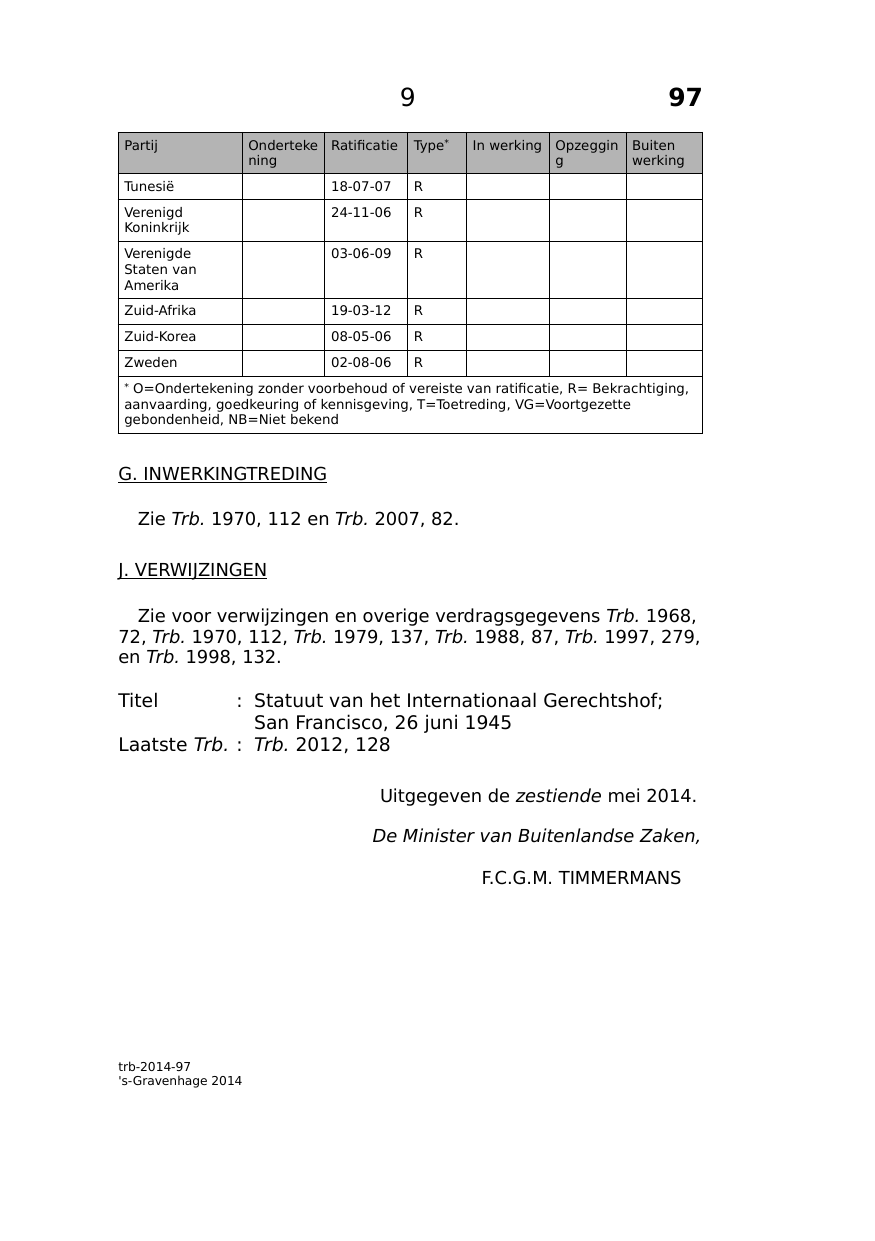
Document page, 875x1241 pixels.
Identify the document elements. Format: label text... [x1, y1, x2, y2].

table_cell 08-05-06 [325, 325, 407, 349]
table_cell Trb. 2012, 128 [254, 734, 703, 755]
table_cell [467, 325, 549, 349]
table_cell [550, 351, 626, 376]
table_cell [467, 299, 549, 324]
table_cell Zweden [119, 351, 242, 376]
table_header Ratificatie [325, 133, 407, 173]
table_cell R [408, 325, 466, 349]
table_header : [236, 690, 254, 733]
table_cell [467, 351, 549, 376]
table_cell 19-03-12 [325, 299, 407, 324]
table_cell [550, 299, 626, 324]
table_cell [550, 325, 626, 349]
table_cell R [408, 351, 466, 376]
table_cell [627, 174, 702, 199]
table_cell [550, 242, 626, 298]
table_cell 18-07-07 [325, 174, 407, 199]
table_cell R [408, 174, 466, 199]
table_cell Tunesië [119, 174, 242, 199]
table_cell [627, 200, 702, 241]
table_cell Zuid-Korea [119, 325, 242, 349]
table_cell [627, 325, 702, 349]
table_cell 02-08-06 [325, 351, 407, 376]
table_header Statuut van het Internationaal Gerechtshof; San Francisco, 26 juni 1945 [254, 690, 703, 733]
table_header Opzegging [550, 133, 626, 173]
table_cell [550, 200, 626, 241]
text Uitgegeven de zestiende mei 2014. [118, 785, 703, 806]
table_header Type* [408, 133, 466, 173]
text De Minister van Buitenlandse Zaken, F.C.G.M. TIMMERMANS [118, 826, 703, 888]
text Zie voor verwijzingen en overige verdragsgegevens Trb. 1968, 72, Trb. 1970, 112, Trb. 1979, 137, Trb. 1988, 87, Trb. 1997, 279, en Trb. 1998, 132. [118, 606, 703, 668]
table_header In werking [467, 133, 549, 173]
table_cell : [236, 734, 254, 755]
table_cell [467, 242, 549, 298]
text 's-Gravenhage 2014 [118, 1074, 352, 1088]
table_header Titel [118, 690, 236, 733]
table_cell R [408, 200, 466, 241]
table_cell Laatste Trb. [118, 734, 236, 755]
table_cell [627, 242, 702, 298]
table_cell [243, 200, 324, 241]
table_cell Zuid-Afrika [119, 299, 242, 324]
table_cell [550, 174, 626, 199]
table_cell [627, 299, 702, 324]
table_cell * O=Ondertekening zonder voorbehoud of vereiste van ratificatie, R= Bekrachtiging, aanvaarding, goedkeuring of kennisgeving, T=Toetreding, VG=Voortgezette gebondenheid, NB=Niet bekend [119, 377, 702, 432]
table_cell 24-11-06 [325, 200, 407, 241]
table_cell [467, 174, 549, 199]
table_header Partij [119, 133, 242, 173]
table_header Buiten werking [627, 133, 702, 173]
table_cell 03-06-09 [325, 242, 407, 298]
table_header Ondertekening [243, 133, 324, 173]
text Zie Trb. 1970, 112 en Trb. 2007, 82. [118, 509, 703, 530]
table_cell [243, 325, 324, 349]
table_cell [467, 200, 549, 241]
table_cell [243, 242, 324, 298]
table_cell [627, 351, 702, 376]
text trb-2014-97 [118, 1060, 352, 1074]
table_cell R [408, 242, 466, 298]
table_cell [243, 299, 324, 324]
table_cell R [408, 299, 466, 324]
table_cell [243, 351, 324, 376]
subtitle J. VERWIJZINGEN [118, 560, 703, 581]
table_cell [243, 174, 324, 199]
subtitle G. INWERKINGTREDING [118, 463, 703, 484]
table_cell Verenigd Koninkrijk [119, 200, 242, 241]
table_cell Verenigde Staten van Amerika [119, 242, 242, 298]
